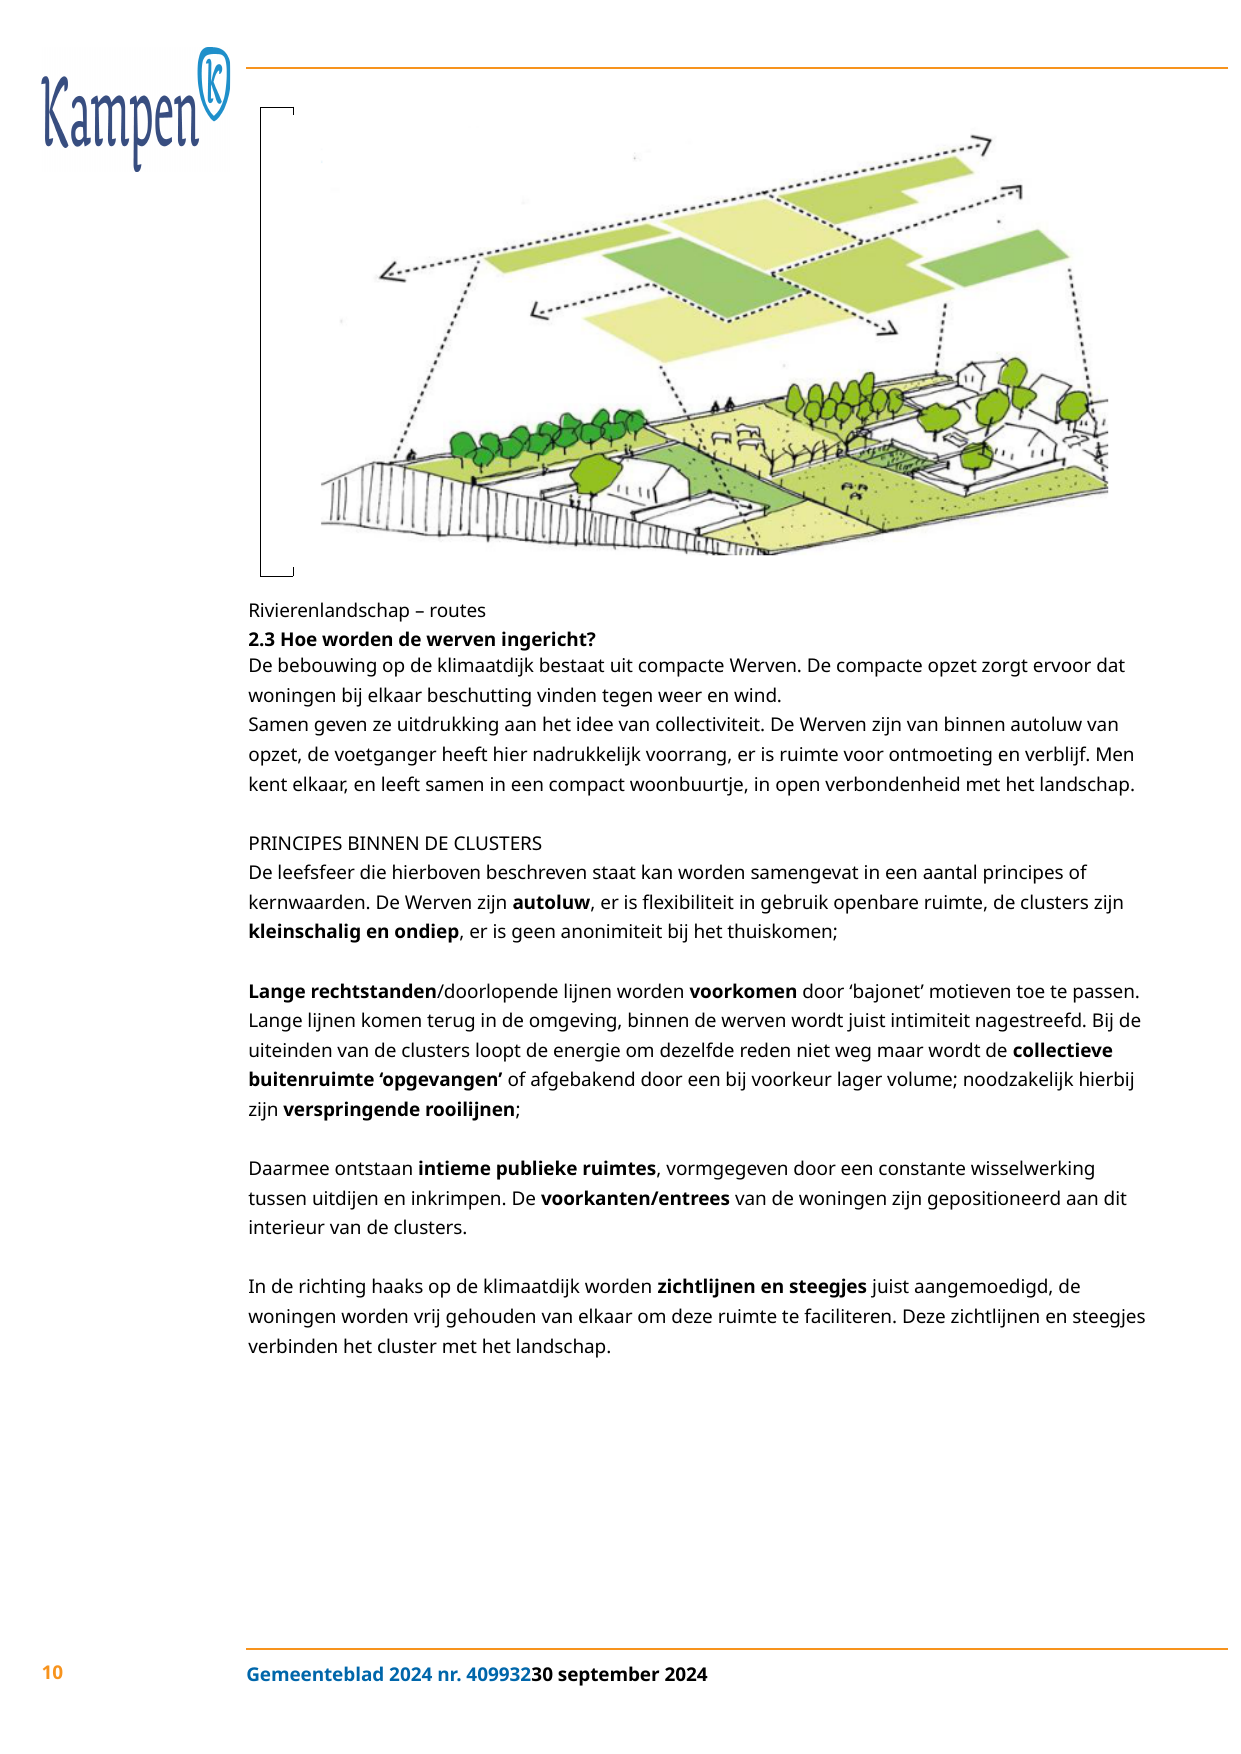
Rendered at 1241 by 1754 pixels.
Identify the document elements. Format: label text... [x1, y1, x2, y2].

text PRINCIPES BINNEN DE CLUSTERS [248, 830, 1152, 856]
text Lange rechtstanden/doorlopende lijnen worden voorkomen door ‘bajonet’ motieven toe te passen. Lange lijnen komen terug in de omgeving, binnen de werven wordt juist intimiteit nagestreefd. Bij de uiteinden van de clusters loopt de energie om dezelfde reden niet weg maar wordt de collectieve buitenruimte ‘opgevangen’ of afgebakend door een bij voorkeur lager volume; noodzakelijk hierbij zijn verspringende rooilijnen; [248, 978, 1152, 1122]
text In de richting haaks op de klimaatdijk worden zichtlijnen en steegjes juist aangemoedigd, de woningen worden vrij gehouden van elkaar om deze ruimte te faciliteren. Deze zichtlijnen en steegjes verbinden het cluster met het landschap. [248, 1274, 1152, 1358]
text De leefsfeer die hierboven beschreven staat kan worden samengevat in een aantal principes of kernwaarden. De Werven zijn autoluw, er is flexibiliteit in gebruik openbare ruimte, de clusters zijn kleinschalig en ondiep, er is geen anonimiteit bij het thuiskomen; [248, 859, 1152, 944]
text De bebouwing op de klimaatdijk bestaat uit compacte Werven. De compacte opzet zorgt ervoor dat woningen bij elkaar beschutting vinden tegen weer en wind. [248, 652, 1152, 708]
text Samen geven ze uitdrukking aan het idee van collectiviteit. De Werven zijn van binnen autoluw van opzet, de voetganger heeft hier nadrukkelijk voorrang, er is ruimte voor ontmoeting en verblijf. Men kent elkaar, en leeft samen in een compact woonbuurtje, in open verbondenheid met het landschap. [248, 712, 1152, 796]
picture [41, 47, 231, 172]
text 2.3 Hoe worden de werven ingericht? [248, 627, 1152, 652]
picture [268, 115, 1155, 567]
text Daarmee ontstaan intieme publieke ruimtes, vormgegeven door een constante wisselwerking tussen uitdijen en inkrimpen. De voorkanten/entrees van de woningen zijn gepositioneerd aan dit interieur van de clusters. [248, 1155, 1152, 1240]
text Rivierenlandschap – routes [248, 597, 1152, 623]
